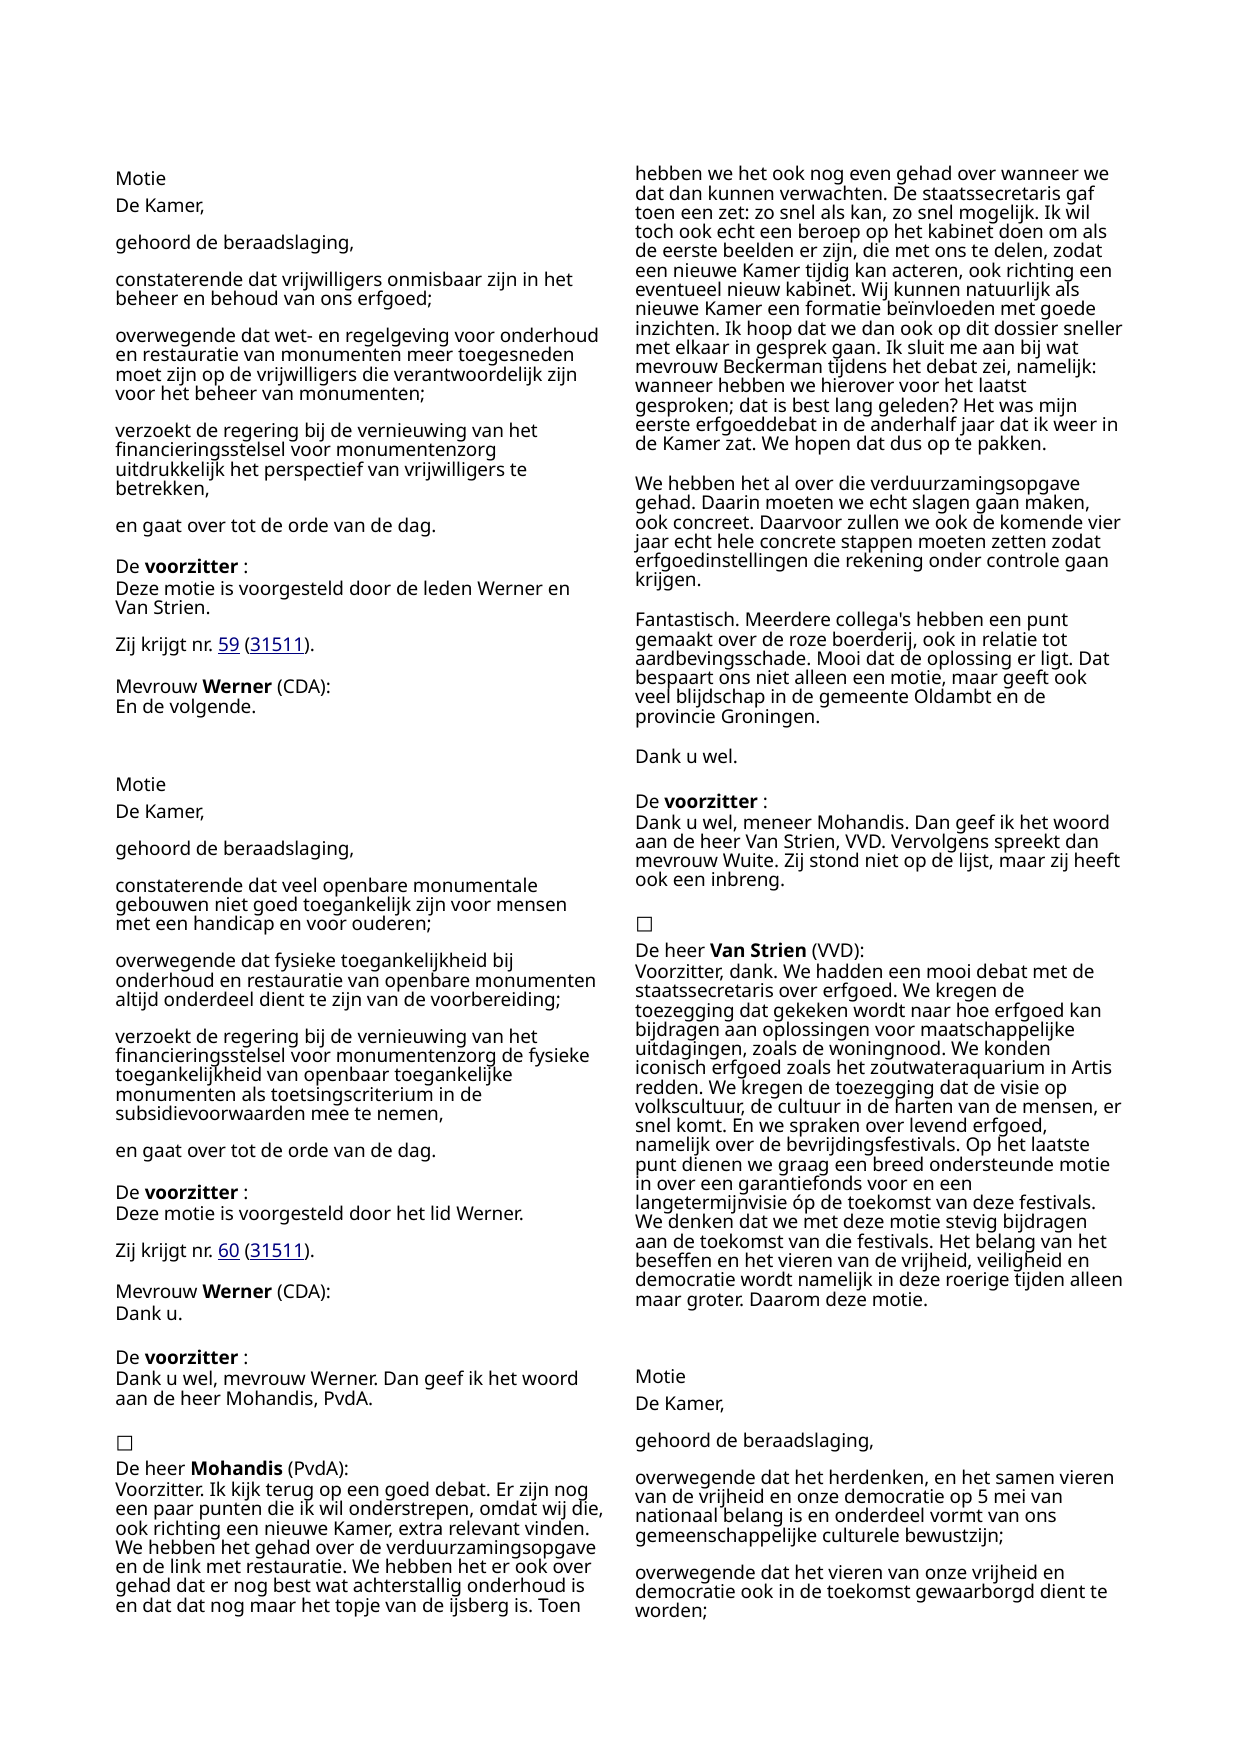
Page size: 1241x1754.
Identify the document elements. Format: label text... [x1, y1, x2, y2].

text Dank u wel, mevrouw Werner. Dan geef ik het woord aan de heer Mohandis, PvdA. [115, 1370, 605, 1409]
text en gaat over tot de orde van de dag. [115, 1142, 605, 1161]
text De voorzitter : [635, 788, 1125, 814]
text verzoekt de regering bij de vernieuwing van het financieringsstelsel voor monumentenzorg de fysieke toegankelijkheid van openbaar toegankelijke monumenten als toetsingscriterium in de subsidievoorwaarden mee te nemen, [115, 1028, 605, 1124]
text gehoord de beraadslaging, [115, 234, 605, 253]
text Motie [115, 771, 605, 797]
text Motie [635, 1363, 1125, 1389]
text ⬜ [115, 1430, 605, 1455]
text Dank u. [115, 1304, 605, 1324]
text en gaat over tot de orde van de dag. [115, 517, 605, 536]
text We hebben het al over die verduurzamingsopgave gehad. Daarin moeten we echt slagen gaan maken, ook concreet. Daarvoor zullen we ook de komende vier jaar echt hele concrete stappen moeten zetten zodat erfgoedinstellingen die rekening onder controle gaan krijgen. [635, 475, 1125, 591]
text Voorzitter, dank. We hadden een mooi debat met de staatssecretaris over erfgoed. We kregen de toezegging dat gekeken wordt naar hoe erfgoed kan bijdragen aan oplossingen voor maatschappelijke uitdagingen, zoals de woningnood. We konden iconisch erfgoed zoals het zoutwateraquarium in Artis redden. We kregen de toezegging dat de visie op volkscultuur, de cultuur in de harten van de mensen, er snel komt. En we spraken over levend erfgoed, namelijk over de bevrijdingsfestivals. Op het laatste punt dienen we graag een breed ondersteunde motie in over een garantiefonds voor en een langetermijnvisie óp de toekomst van deze festivals. We denken dat we met deze motie stevig bijdragen aan de toekomst van die festivals. Het belang van het beseffen en het vieren van de vrijheid, veiligheid en democratie wordt namelijk in deze roerige tijden alleen maar groter. Daarom deze motie. [635, 963, 1125, 1310]
text De heer Van Strien (VVD): [635, 937, 1125, 963]
text Motie [115, 165, 605, 191]
text De voorzitter : [115, 1344, 605, 1370]
text overwegende dat fysieke toegankelijkheid bij onderhoud en restauratie van openbare monumenten altijd onderdeel dient te zijn van de voorbereiding; [115, 952, 605, 1010]
text Dank u wel. [635, 748, 1125, 767]
text overwegende dat het herdenken, en het samen vieren van de vrijheid en onze democratie op 5 mei van nationaal belang is en onderdeel vormt van ons gemeenschappelijke culturele bewustzijn; [635, 1469, 1125, 1546]
text Voorzitter. Ik kijk terug op een goed debat. Er zijn nog een paar punten die ik wil onderstrepen, omdat wij die, ook richting een nieuwe Kamer, extra relevant vinden. We hebben het gehad over de verduurzamingsopgave en de link met restauratie. We hebben het er ook over gehad dat er nog best wat achterstallig onderhoud is en dat dat nog maar het topje van de ijsberg is. Toen [115, 1481, 605, 1616]
text constaterende dat veel openbare monumentale gebouwen niet goed toegankelijk zijn voor mensen met een handicap en voor ouderen; [115, 877, 605, 935]
text De Kamer, [635, 1395, 1125, 1414]
text En de volgende. [115, 698, 605, 718]
text Mevrouw Werner (CDA): [115, 1279, 605, 1304]
text constaterende dat vrijwilligers onmisbaar zijn in het beheer en behoud van ons erfgoed; [115, 271, 605, 309]
text Fantastisch. Meerdere collega's hebben een punt gemaakt over de roze boerderij, ook in relatie tot aardbevingsschade. Mooi dat de oplossing er ligt. Dat bespaart ons niet alleen een motie, maar geeft ook veel blijdschap in de gemeente Oldambt en de provincie Groningen. [635, 611, 1125, 727]
text Deze motie is voorgesteld door de leden Werner en Van Strien. [115, 579, 605, 618]
text De Kamer, [115, 197, 605, 216]
text ⬜ [635, 912, 1125, 937]
text gehoord de beraadslaging, [635, 1432, 1125, 1451]
text De Kamer, [115, 803, 605, 822]
text verzoekt de regering bij de vernieuwing van het financieringsstelsel voor monumentenzorg uitdrukkelijk het perspectief van vrijwilligers te betrekken, [115, 422, 605, 499]
text De heer Mohandis (PvdA): [115, 1455, 605, 1481]
text Deze motie is voorgesteld door het lid Werner. [115, 1205, 605, 1224]
text Dank u wel, meneer Mohandis. Dan geef ik het woord aan de heer Van Strien, VVD. Vervolgens spreekt dan mevrouw Wuite. Zij stond niet op de lijst, maar zij heeft ook een inbreng. [635, 814, 1125, 891]
text gehoord de beraadslaging, [115, 840, 605, 859]
text De voorzitter : [115, 554, 605, 579]
text Zij krijgt nr. 59 (31511). [115, 636, 605, 655]
text hebben we het ook nog even gehad over wanneer we dat dan kunnen verwachten. De staatssecretaris gaf toen een zet: zo snel als kan, zo snel mogelijk. Ik wil toch ook echt een beroep op het kabinet doen om als de eerste beelden er zijn, die met ons te delen, zodat een nieuwe Kamer tijdig kan acteren, ook richting een eventueel nieuw kabinet. Wij kunnen natuurlijk als nieuwe Kamer een formatie beïnvloeden met goede inzichten. Ik hoop dat we dan ook op dit dossier sneller met elkaar in gesprek gaan. Ik sluit me aan bij wat mevrouw Beckerman tijdens het debat zei, namelijk: wanneer hebben we hierover voor het laatst gesproken; dat is best lang geleden? Het was mijn eerste erfgoeddebat in de anderhalf jaar dat ik weer in de Kamer zat. We hopen dat dus op te pakken. [635, 165, 1125, 454]
text overwegende dat wet- en regelgeving voor onderhoud en restauratie van monumenten meer toegesneden moet zijn op de vrijwilligers die verantwoordelijk zijn voor het beheer van monumenten; [115, 327, 605, 404]
text overwegende dat het vieren van onze vrijheid en democratie ook in de toekomst gewaarborgd dient te worden; [635, 1564, 1125, 1622]
text Zij krijgt nr. 60 (31511). [115, 1242, 605, 1261]
text Mevrouw Werner (CDA): [115, 673, 605, 698]
text De voorzitter : [115, 1179, 605, 1205]
